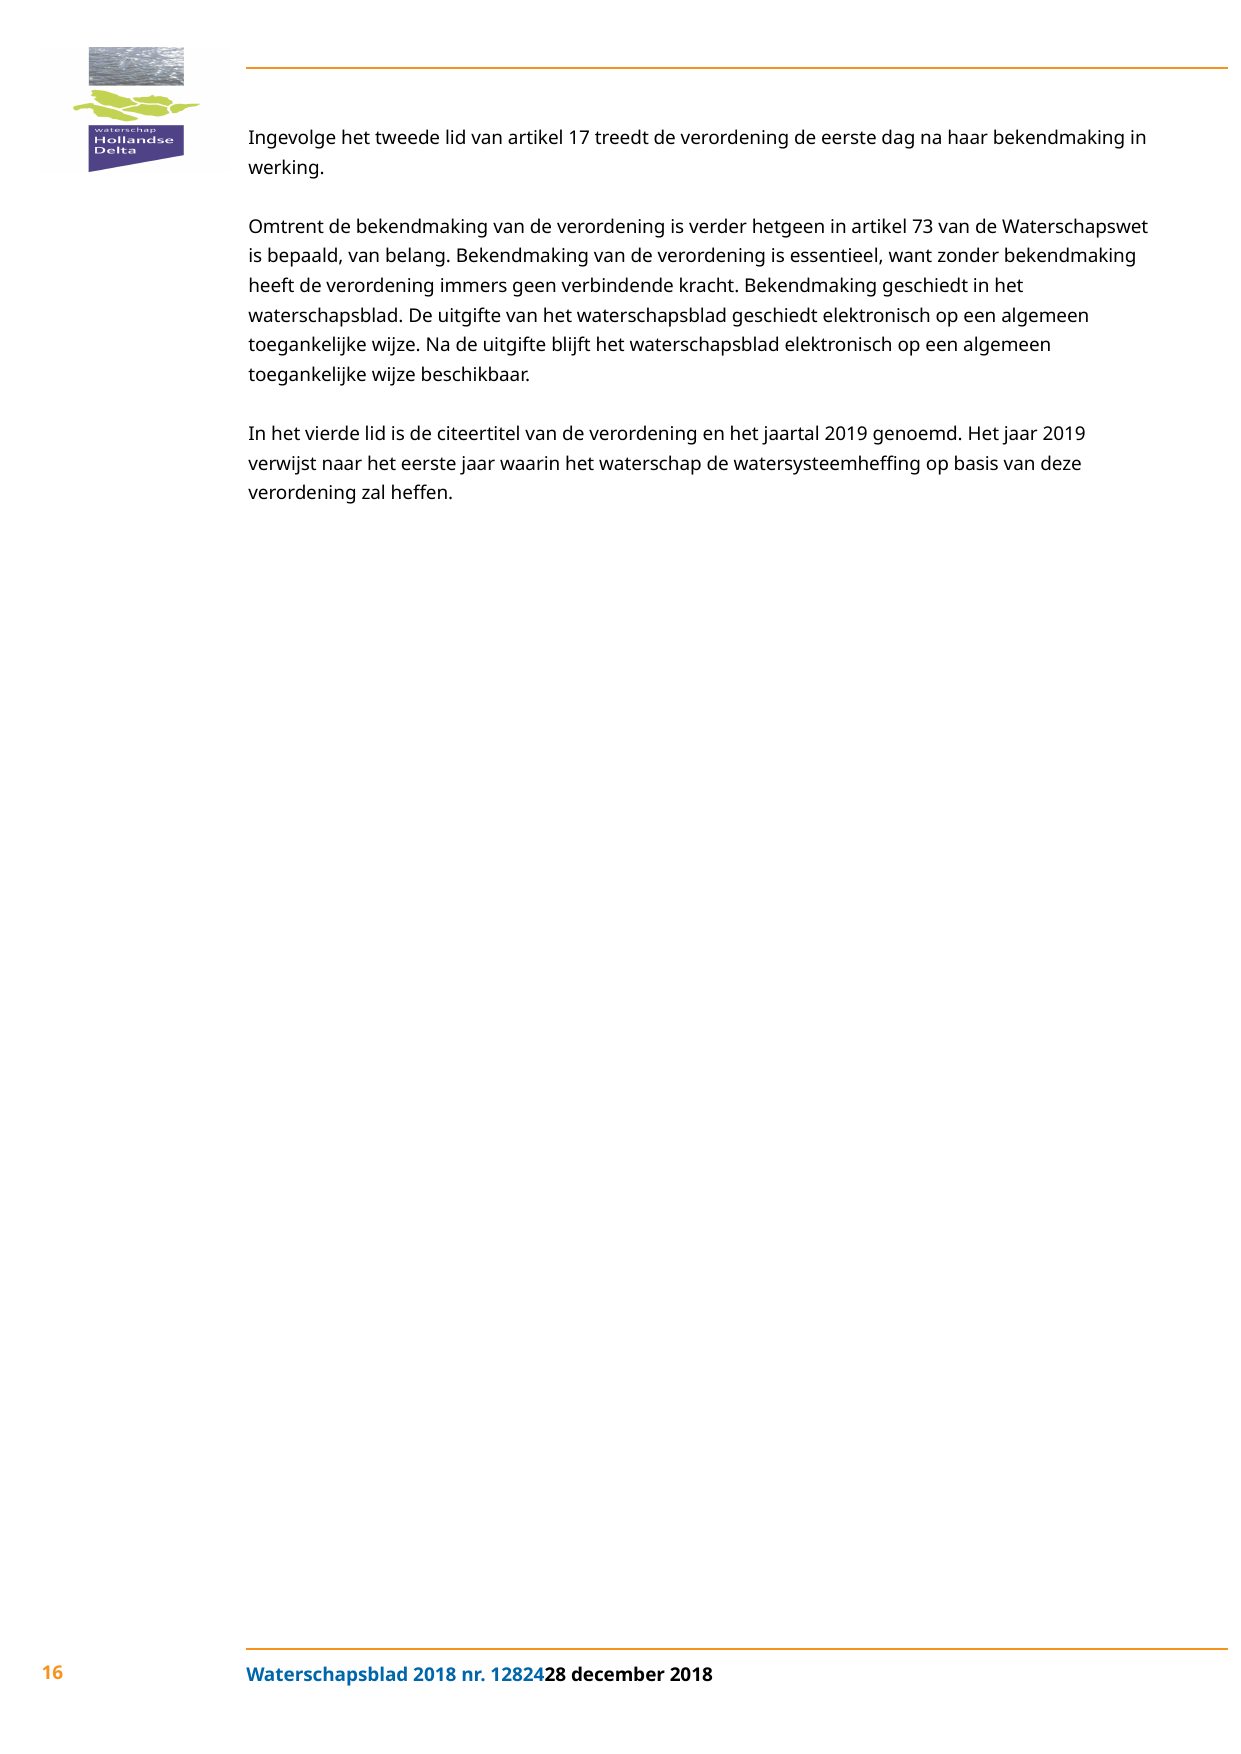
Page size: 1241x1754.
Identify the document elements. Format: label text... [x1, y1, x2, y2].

text Omtrent de bekendmaking van de verordening is verder hetgeen in artikel 73 van de Waterschapswet is bepaald, van belang. Bekendmaking van de verordening is essentieel, want zonder bekendmaking heeft de verordening immers geen verbindende kracht. Bekendmaking geschiedt in het waterschapsblad. De uitgifte van het waterschapsblad geschiedt elektronisch op een algemeen toegankelijke wijze. Na de uitgifte blijft het waterschapsblad elektronisch op een algemeen toegankelijke wijze beschikbaar. [248, 213, 1152, 387]
text Ingevolge het tweede lid van artikel 17 treedt de verordening de eerste dag na haar bekendmaking in werking. [248, 124, 1152, 180]
picture [41, 47, 231, 172]
text In het vierde lid is de citeertitel van de verordening en het jaartal 2019 genoemd. Het jaar 2019 verwijst naar het eerste jaar waarin het waterschap de watersysteemheffing op basis van deze verordening zal heffen. [248, 420, 1152, 505]
